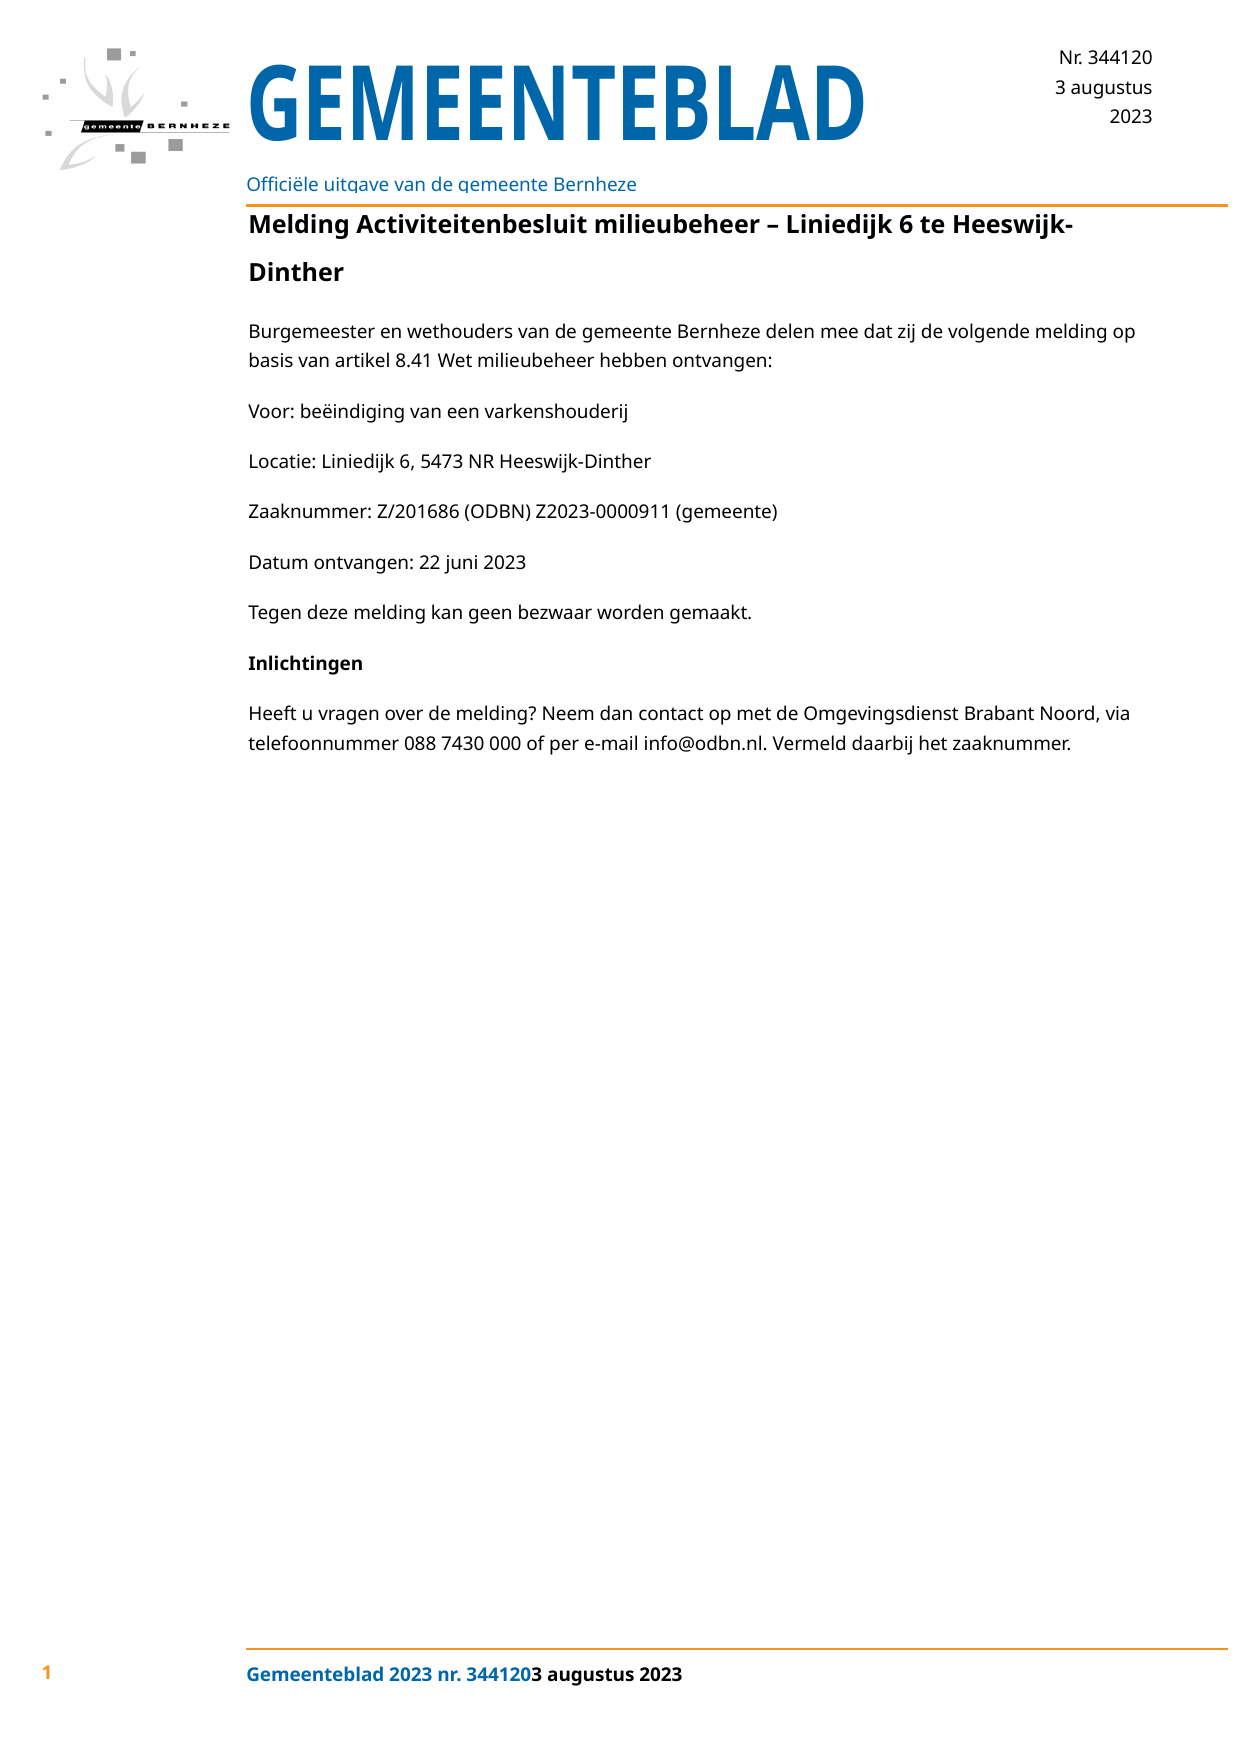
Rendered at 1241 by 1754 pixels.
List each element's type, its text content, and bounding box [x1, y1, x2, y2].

text Heeft u vragen over de melding? Neem dan contact op met de Omgevingsdienst Brabant Noord, via telefoonnummer 088 7430 000 of per e-mail info@odbn.nl. Vermeld daarbij het zaaknummer. [248, 700, 1152, 756]
text Zaaknummer: Z/201686 (ODBN) Z2023-0000911 (gemeente) [248, 499, 1152, 524]
text Melding Activiteitenbesluit milieubeheer – Liniedijk 6 te Heeswijk-Dinther [248, 207, 1152, 288]
text Voor: beëindiging van een varkenshouderij [248, 398, 1152, 424]
text Burgemeester en wethouders van de gemeente Bernheze delen mee dat zij de volgende melding op basis van artikel 8.41 Wet milieubeheer hebben ontvangen: [248, 318, 1152, 373]
text Datum ontvangen: 22 juni 2023 [248, 549, 1152, 575]
text Tegen deze melding kan geen bezwaar worden gemaakt. [248, 599, 1152, 625]
text Locatie: Liniedijk 6, 5473 NR Heeswijk-Dinther [248, 448, 1152, 474]
text Inlichtingen [248, 650, 1152, 676]
picture [41, 47, 231, 172]
